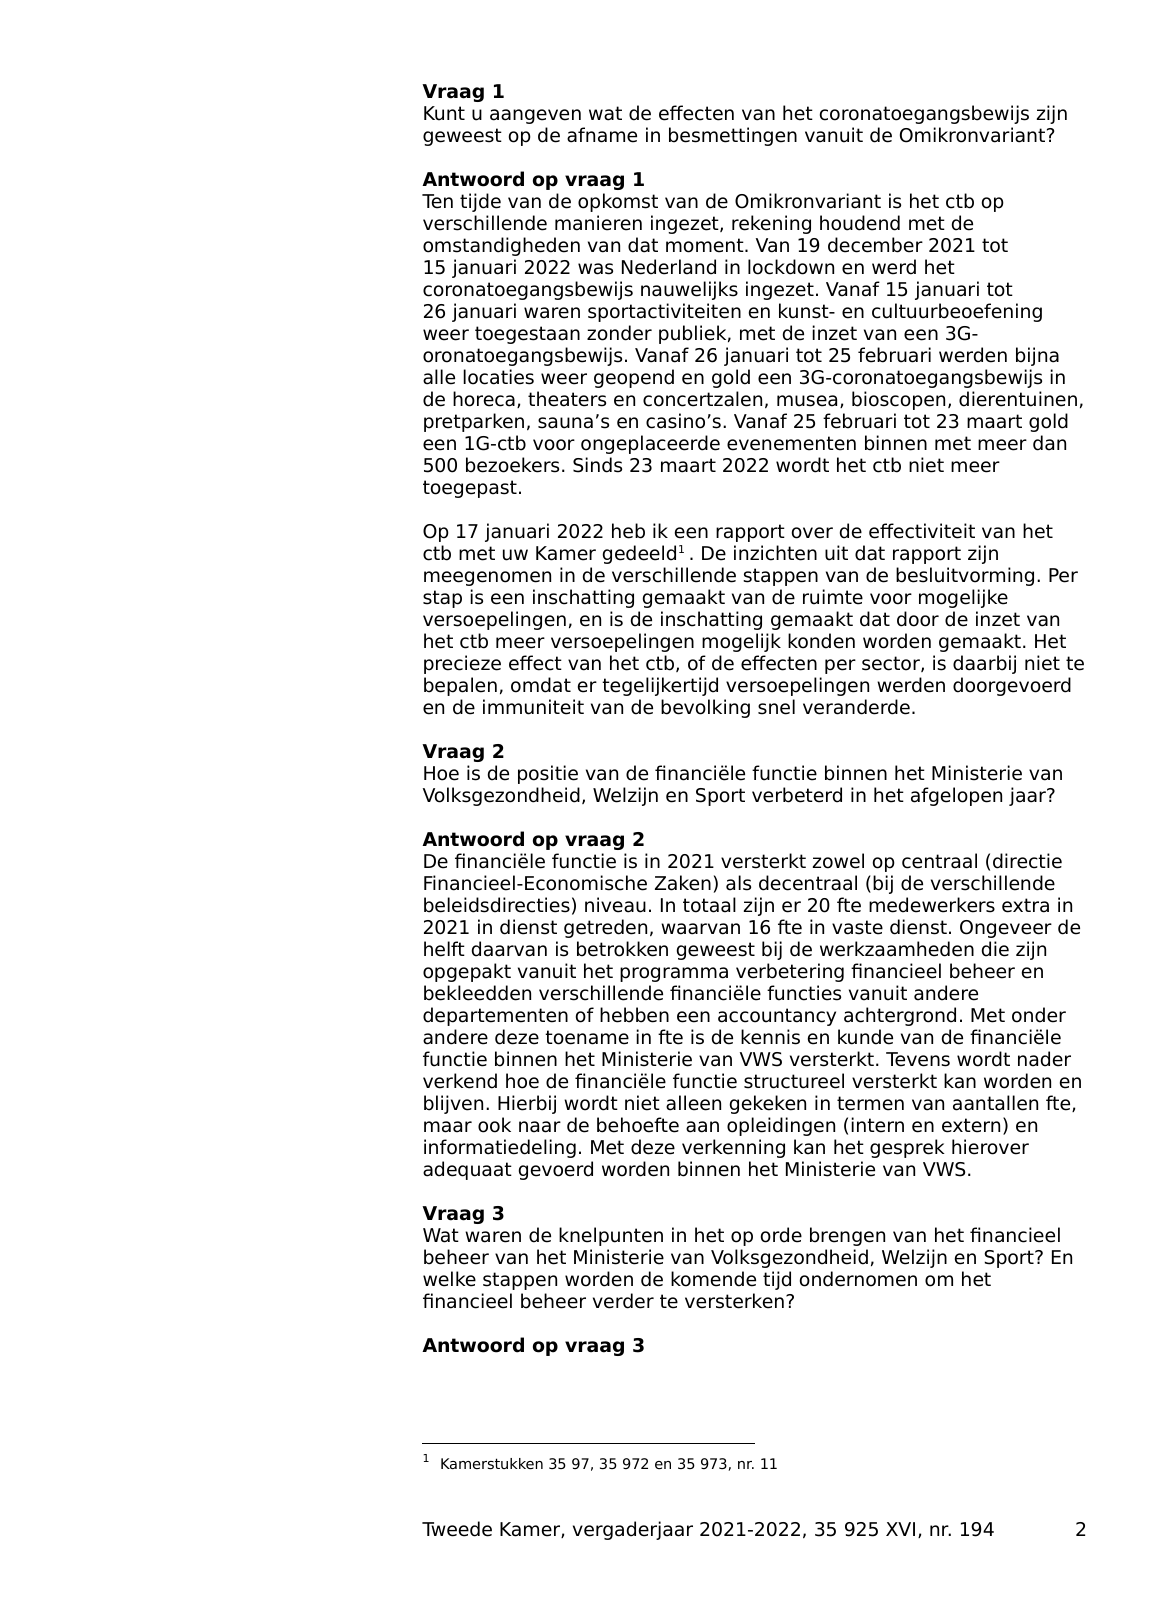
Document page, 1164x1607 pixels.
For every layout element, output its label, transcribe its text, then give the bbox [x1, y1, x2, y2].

text Hoe is de positie van de financiële functie binnen het Ministerie van Volksgezondheid, Welzijn en Sport verbeterd in het afgelopen jaar? [422, 763, 1087, 807]
text Vraag 2 [422, 741, 1087, 763]
text Antwoord op vraag 2 [422, 829, 1087, 851]
text Kunt u aangeven wat de effecten van het coronatoegangsbewijs zijn geweest op de afname in besmettingen vanuit de Omikronvariant? [422, 103, 1087, 147]
text Vraag 3 [422, 1203, 1087, 1225]
text Ten tijde van de opkomst van de Omikronvariant is het ctb op verschillende manieren ingezet, rekening houdend met de omstandigheden van dat moment. Van 19 december 2021 tot 15 januari 2022 was Nederland in lockdown en werd het coronatoegangsbewijs nauwelijks ingezet. Vanaf 15 januari tot 26 januari waren sportactiviteiten en kunst- en cultuurbeoefening weer toegestaan zonder publiek, met de inzet van een 3G-oronatoegangsbewijs. Vanaf 26 januari tot 25 februari werden bijna alle locaties weer geopend en gold een 3G-coronatoegangsbewijs in de horeca, theaters en concertzalen, musea, bioscopen, dierentuinen, pretparken, sauna’s en casino’s. Vanaf 25 februari tot 23 maart gold een 1G-ctb voor ongeplaceerde evenementen binnen met meer dan 500 bezoekers. Sinds 23 maart 2022 wordt het ctb niet meer toegepast. [422, 191, 1087, 499]
text Vraag 1 [422, 81, 1087, 103]
text Wat waren de knelpunten in het op orde brengen van het financieel beheer van het Ministerie van Volksgezondheid, Welzijn en Sport? En welke stappen worden de komende tijd ondernomen om het financieel beheer verder te versterken? [422, 1225, 1087, 1313]
text Antwoord op vraag 3 [422, 1335, 1087, 1357]
text Op 17 januari 2022 heb ik een rapport over de effectiviteit van het ctb met uw Kamer gedeeld. De inzichten uit dat rapport zijn meegenomen in de verschillende stappen van de besluitvorming. Per stap is een inschatting gemaakt van de ruimte voor mogelijke versoepelingen, en is de inschatting gemaakt dat door de inzet van het ctb meer versoepelingen mogelijk konden worden gemaakt. Het precieze effect van het ctb, of de effecten per sector, is daarbij niet te bepalen, omdat er tegelijkertijd versoepelingen werden doorgevoerd en de immuniteit van de bevolking snel veranderde. [422, 521, 1087, 719]
text Antwoord op vraag 1 [422, 169, 1087, 191]
text Kamerstukken 35 97, 35 972 en 35 973, nr. 11 [422, 1452, 1087, 1474]
text De financiële functie is in 2021 versterkt zowel op centraal (directie Financieel-Economische Zaken) als decentraal (bij de verschillende beleidsdirecties) niveau. In totaal zijn er 20 fte medewerkers extra in 2021 in dienst getreden, waarvan 16 fte in vaste dienst. Ongeveer de helft daarvan is betrokken geweest bij de werkzaamheden die zijn opgepakt vanuit het programma verbetering financieel beheer en bekleedden verschillende financiële functies vanuit andere departementen of hebben een accountancy achtergrond. Met onder andere deze toename in fte is de kennis en kunde van de financiële functie binnen het Ministerie van VWS versterkt. Tevens wordt nader verkend hoe de financiële functie structureel versterkt kan worden en blijven. Hierbij wordt niet alleen gekeken in termen van aantallen fte, maar ook naar de behoefte aan opleidingen (intern en extern) en informatiedeling. Met deze verkenning kan het gesprek hierover adequaat gevoerd worden binnen het Ministerie van VWS. [422, 851, 1087, 1181]
